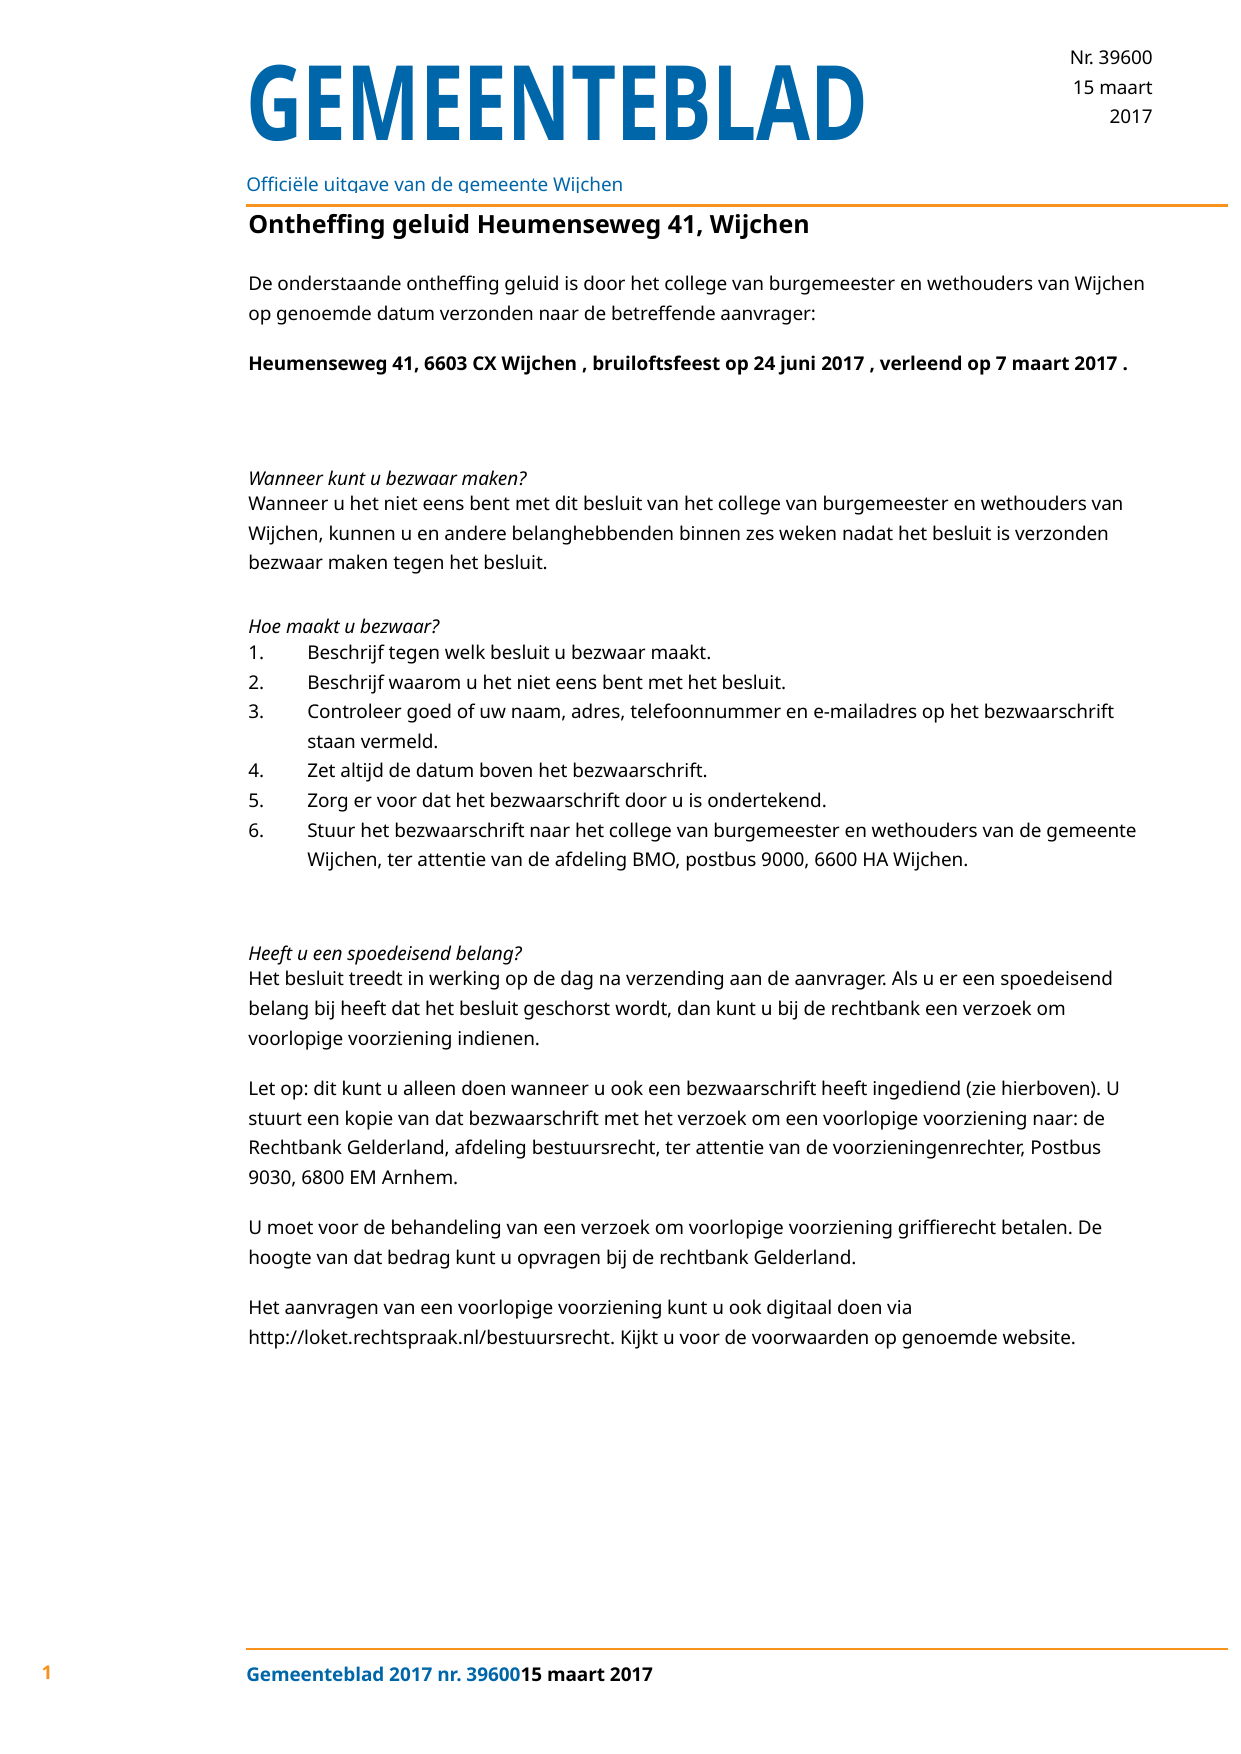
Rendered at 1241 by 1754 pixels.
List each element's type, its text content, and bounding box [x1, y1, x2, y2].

list Zorg er voor dat het bezwaarschrift door u is ondertekend. [248, 787, 1152, 813]
text Ontheffing geluid Heumenseweg 41, Wijchen [248, 207, 1152, 241]
text De onderstaande ontheffing geluid is door het college van burgemeester en wethouders van Wijchen op genoemde datum verzonden naar de betreffende aanvrager: [248, 270, 1152, 326]
list Beschrijf waarom u het niet eens bent met het besluit. [248, 669, 1152, 694]
text Wanneer kunt u bezwaar maken? [248, 465, 1152, 490]
text Heumenseweg 41, 6603 CX Wijchen , bruiloftsfeest op 24 juni 2017 , verleend op 7 maart 2017 . [248, 350, 1152, 376]
text Het besluit treedt in werking op de dag na verzending aan de aanvrager. Als u er een spoedeisend belang bij heeft dat het besluit geschorst wordt, dan kunt u bij de rechtbank een verzoek om voorlopige voorziening indienen. [248, 966, 1152, 1051]
text U moet voor de behandeling van een verzoek om voorlopige voorziening griffierecht betalen. De hoogte van dat bedrag kunt u opvragen bij de rechtbank Gelderland. [248, 1214, 1152, 1270]
list Controleer goed of uw naam, adres, telefoonnummer en e-mailadres op het bezwaarschrift staan vermeld. [248, 698, 1152, 754]
list Beschrijf tegen welk besluit u bezwaar maakt. [248, 639, 1152, 665]
text Let op: dit kunt u alleen doen wanneer u ook een bezwaarschrift heeft ingediend (zie hierboven). U stuurt een kopie van dat bezwaarschrift met het verzoek om een voorlopige voorziening naar: de Rechtbank Gelderland, afdeling bestuursrecht, ter attentie van de voorzieningenrechter, Postbus 9030, 6800 EM Arnhem. [248, 1075, 1152, 1190]
text Het aanvragen van een voorlopige voorziening kunt u ook digitaal doen via http://loket.rechtspraak.nl/bestuursrecht. Kijkt u voor de voorwaarden op genoemde website. [248, 1294, 1152, 1350]
picture [41, 47, 231, 172]
text Heeft u een spoedeisend belang? [248, 940, 1152, 966]
text Hoe maakt u bezwaar? [248, 613, 1152, 639]
list Stuur het bezwaarschrift naar het college van burgemeester en wethouders van de gemeente Wijchen, ter attentie van de afdeling BMO, postbus 9000, 6600 HA Wijchen. [248, 817, 1152, 872]
text Wanneer u het niet eens bent met dit besluit van het college van burgemeester en wethouders van Wijchen, kunnen u en andere belanghebbenden binnen zes weken nadat het besluit is verzonden bezwaar maken tegen het besluit. [248, 490, 1152, 575]
list Zet altijd de datum boven het bezwaarschrift. [248, 758, 1152, 783]
